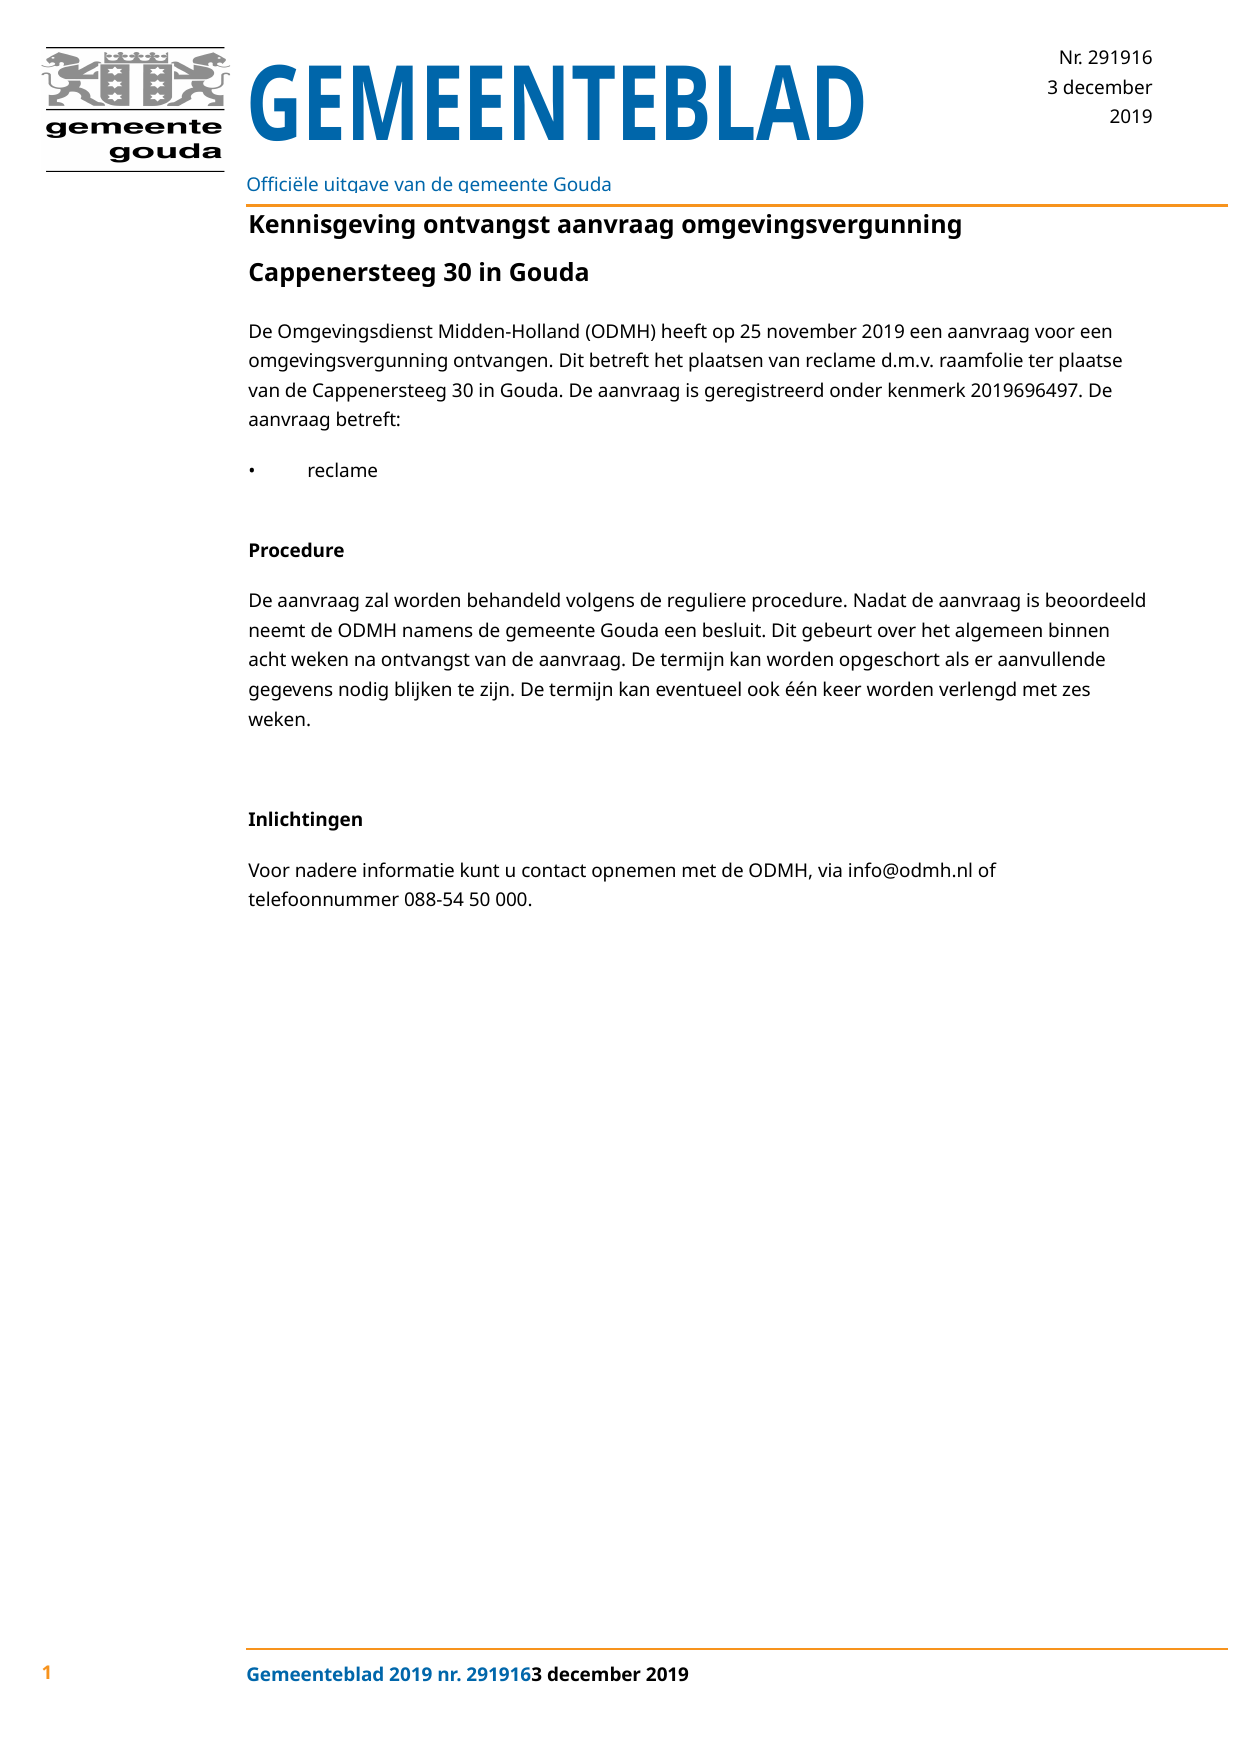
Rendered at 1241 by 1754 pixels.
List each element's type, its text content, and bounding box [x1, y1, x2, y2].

text Voor nadere informatie kunt u contact opnemen met de ODMH, via info@odmh.nl of telefoonnummer 088-54 50 000. [248, 857, 1152, 912]
text De aanvraag zal worden behandeld volgens de reguliere procedure. Nadat de aanvraag is beoordeeld neemt de ODMH namens de gemeente Gouda een besluit. Dit gebeurt over het algemeen binnen acht weken na ontvangst van de aanvraag. De termijn kan worden opgeschort als er aanvullende gegevens nodig blijken te zijn. De termijn kan eventueel ook één keer worden verlengd met zes weken. [248, 587, 1152, 732]
text Kennisgeving ontvangst aanvraag omgevingsvergunning Cappenersteeg 30 in Gouda [248, 207, 1152, 288]
text Procedure [248, 537, 1152, 563]
text De Omgevingsdienst Midden-Holland (ODMH) heeft op 25 november 2019 een aanvraag voor een omgevingsvergunning ontvangen. Dit betreft het plaatsen van reclame d.m.v. raamfolie ter plaatse van de Cappenersteeg 30 in Gouda. De aanvraag is geregistreerd onder kenmerk 2019696497. De aanvraag betreft: [248, 318, 1152, 432]
list reclame [248, 457, 1152, 483]
text Inlichtingen [248, 807, 1152, 832]
picture [41, 47, 231, 172]
